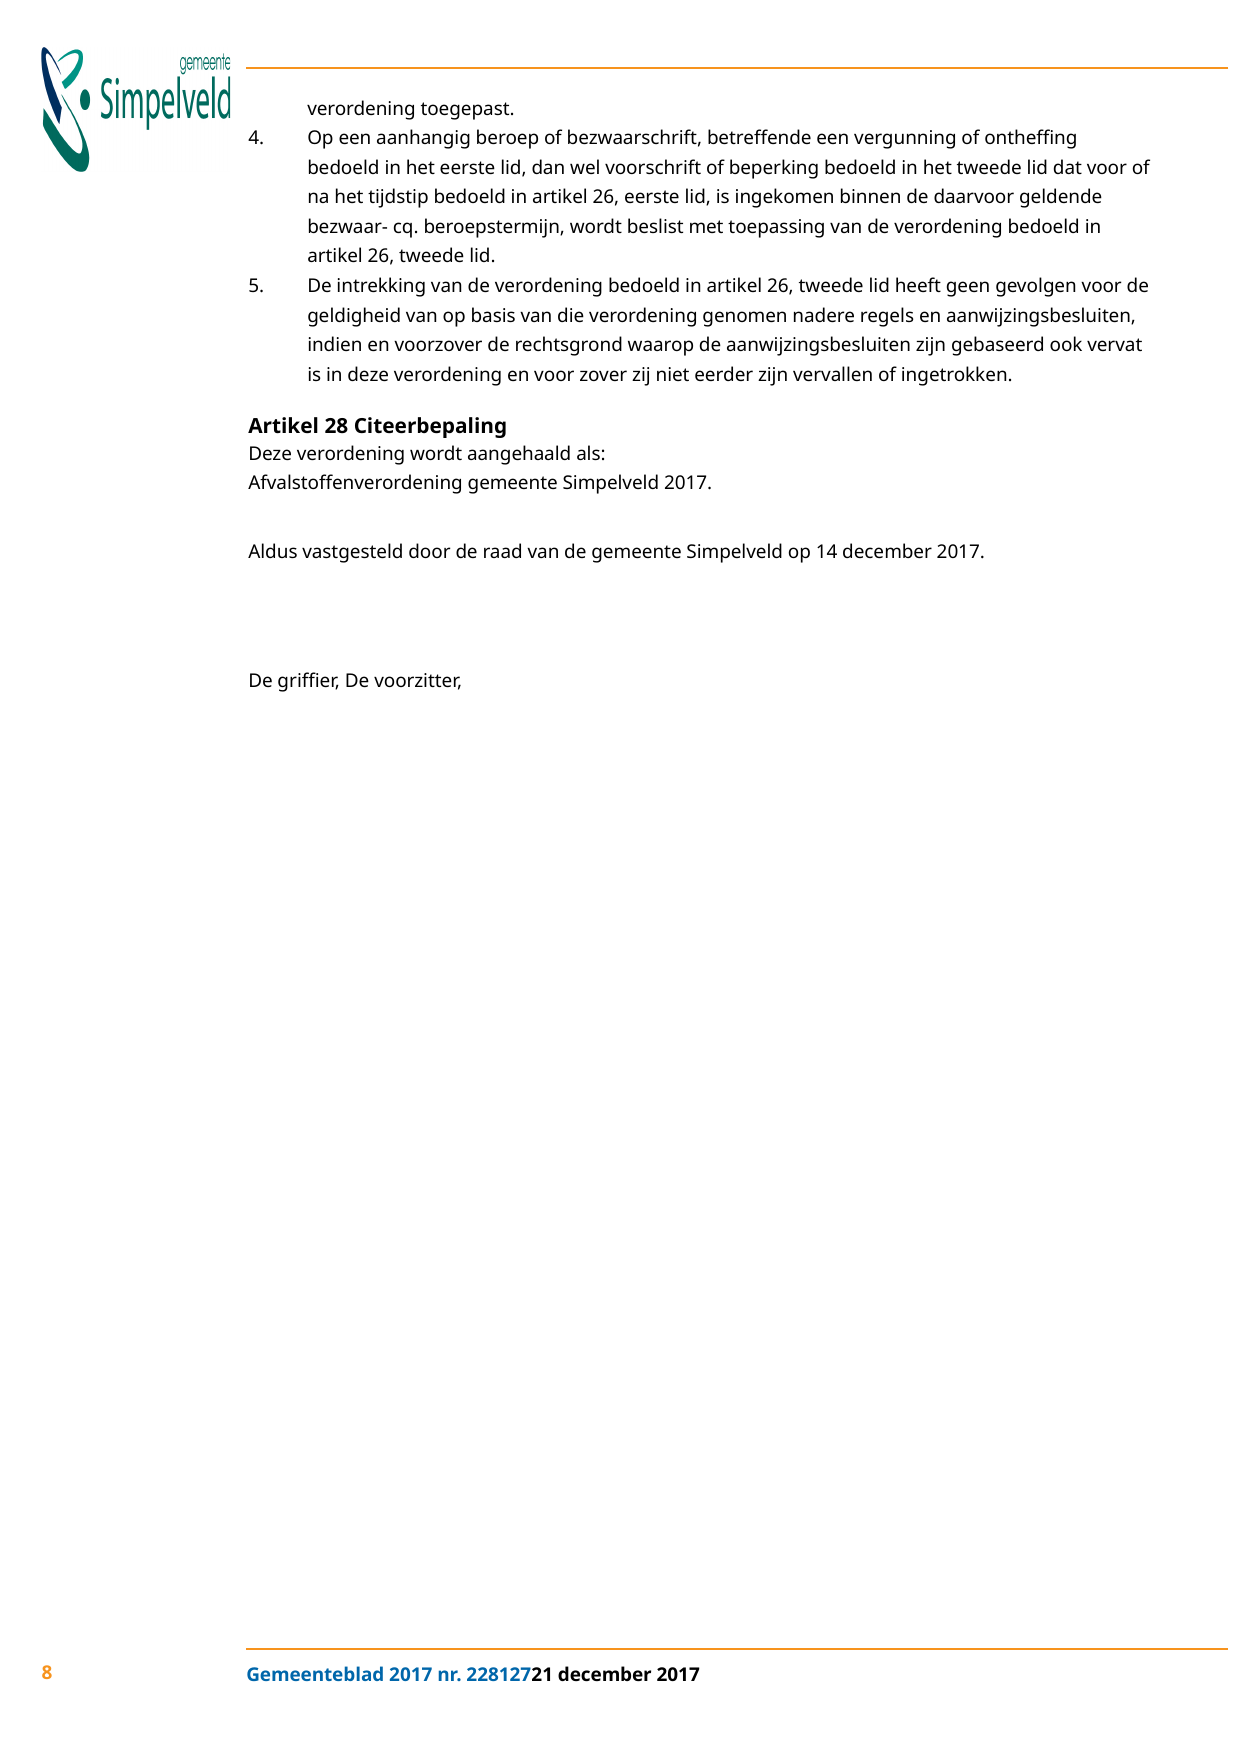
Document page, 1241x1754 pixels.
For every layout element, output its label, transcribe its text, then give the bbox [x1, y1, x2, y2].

list verordening toegepast. [248, 95, 1152, 121]
text De griffier, De voorzitter, [248, 667, 1152, 693]
list Op een aanhangig beroep of bezwaarschrift, betreffende een vergunning of ontheffing bedoeld in het eerste lid, dan wel voorschrift of beperking bedoeld in het tweede lid dat voor of na het tijdstip bedoeld in artikel 26, eerste lid, is ingekomen binnen de daarvoor geldende bezwaar- cq. beroepstermijn, wordt beslist met toepassing van de verordening bedoeld in artikel 26, tweede lid. [248, 124, 1152, 268]
list De intrekking van de verordening bedoeld in artikel 26, tweede lid heeft geen gevolgen voor de geldigheid van op basis van die verordening genomen nadere regels en aanwijzingsbesluiten, indien en voorzover de rechtsgrond waarop de aanwijzingsbesluiten zijn gebaseerd ook vervat is in deze verordening en voor zover zij niet eerder zijn vervallen of ingetrokken. [248, 272, 1152, 387]
picture [41, 47, 231, 172]
text Afvalstoffenverordening gemeente Simpelveld 2017. [248, 469, 1152, 495]
text Artikel 28 Citeerbepaling [248, 411, 1152, 440]
text Deze verordening wordt aangehaald als: [248, 440, 1152, 466]
text Aldus vastgesteld door de raad van de gemeente Simpelveld op 14 december 2017. [248, 538, 1152, 564]
